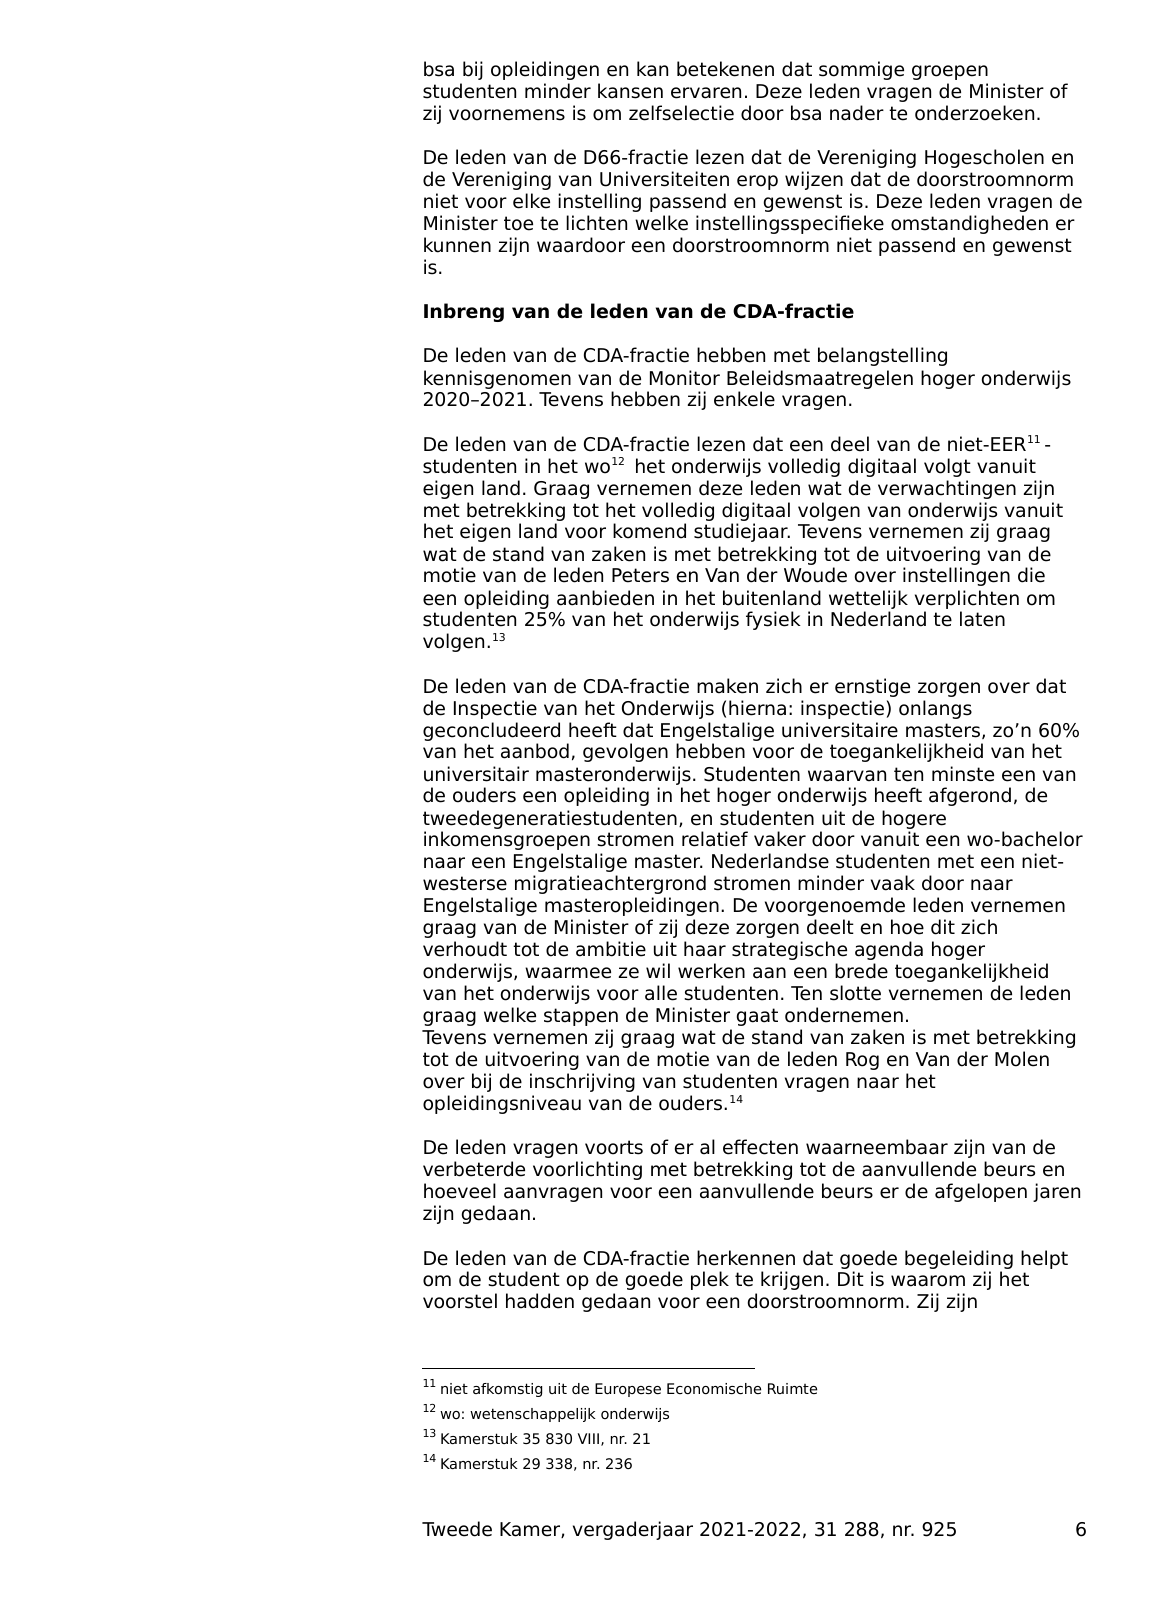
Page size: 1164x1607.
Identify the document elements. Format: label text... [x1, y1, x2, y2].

text Kamerstuk 29 338, nr. 236 [422, 1452, 1087, 1474]
text Tevens vernemen zij graag wat de stand van zaken is met betrekking tot de uitvoering van de motie van de leden Rog en Van der Molen over bij de inschrijving van studenten vragen naar het opleidingsniveau van de ouders. [422, 1027, 1087, 1115]
text niet afkomstig uit de Europese Economische Ruimte [422, 1377, 1087, 1399]
text De leden van de CDA-fractie herkennen dat goede begeleiding helpt om de student op de goede plek te krijgen. Dit is waarom zij het voorstel hadden gedaan voor een doorstroomnorm. Zij zijn [422, 1247, 1087, 1313]
text bsa bij opleidingen en kan betekenen dat sommige groepen studenten minder kansen ervaren. Deze leden vragen de Minister of zij voornemens is om zelfselectie door bsa nader te onderzoeken. [422, 59, 1087, 125]
text wo: wetenschappelijk onderwijs [422, 1402, 1087, 1424]
text De leden van de D66-fractie lezen dat de Vereniging Hogescholen en de Vereniging van Universiteiten erop wijzen dat de doorstroomnorm niet voor elke instelling passend en gewenst is. Deze leden vragen de Minister toe te lichten welke instellingsspecifieke omstandigheden er kunnen zijn waardoor een doorstroomnorm niet passend en gewenst is. [422, 147, 1087, 279]
subtitle Inbreng van de leden van de CDA-fractie [422, 301, 1087, 323]
text De leden vragen voorts of er al effecten waarneembaar zijn van de verbeterde voorlichting met betrekking tot de aanvullende beurs en hoeveel aanvragen voor een aanvullende beurs er de afgelopen jaren zijn gedaan. [422, 1137, 1087, 1225]
text Kamerstuk 35 830 VIII, nr. 21 [422, 1427, 1087, 1449]
text De leden van de CDA-fractie maken zich er ernstige zorgen over dat de Inspectie van het Onderwijs (hierna: inspectie) onlangs geconcludeerd heeft dat Engelstalige universitaire masters, zo’n 60% van het aanbod, gevolgen hebben voor de toegankelijkheid van het universitair masteronderwijs. Studenten waarvan ten minste een van de ouders een opleiding in het hoger onderwijs heeft afgerond, de tweedegeneratiestudenten, en studenten uit de hogere inkomensgroepen stromen relatief vaker door vanuit een wo-bachelor naar een Engelstalige master. Nederlandse studenten met een niet-westerse migratieachtergrond stromen minder vaak door naar Engelstalige masteropleidingen. De voorgenoemde leden vernemen graag van de Minister of zij deze zorgen deelt en hoe dit zich verhoudt tot de ambitie uit haar strategische agenda hoger onderwijs, waarmee ze wil werken aan een brede toegankelijkheid van het onderwijs voor alle studenten. Ten slotte vernemen de leden graag welke stappen de Minister gaat ondernemen. [422, 676, 1087, 1027]
text De leden van de CDA-fractie hebben met belangstelling kennisgenomen van de Monitor Beleidsmaatregelen hoger onderwijs 2020–2021. Tevens hebben zij enkele vragen. [422, 345, 1087, 411]
text De leden van de CDA-fractie lezen dat een deel van de niet-EER-studenten in het wo het onderwijs volledig digitaal volgt vanuit eigen land. Graag vernemen deze leden wat de verwachtingen zijn met betrekking tot het volledig digitaal volgen van onderwijs vanuit het eigen land voor komend studiejaar. Tevens vernemen zij graag wat de stand van zaken is met betrekking tot de uitvoering van de motie van de leden Peters en Van der Woude over instellingen die een opleiding aanbieden in het buitenland wettelijk verplichten om studenten 25% van het onderwijs fysiek in Nederland te laten volgen. [422, 433, 1087, 653]
